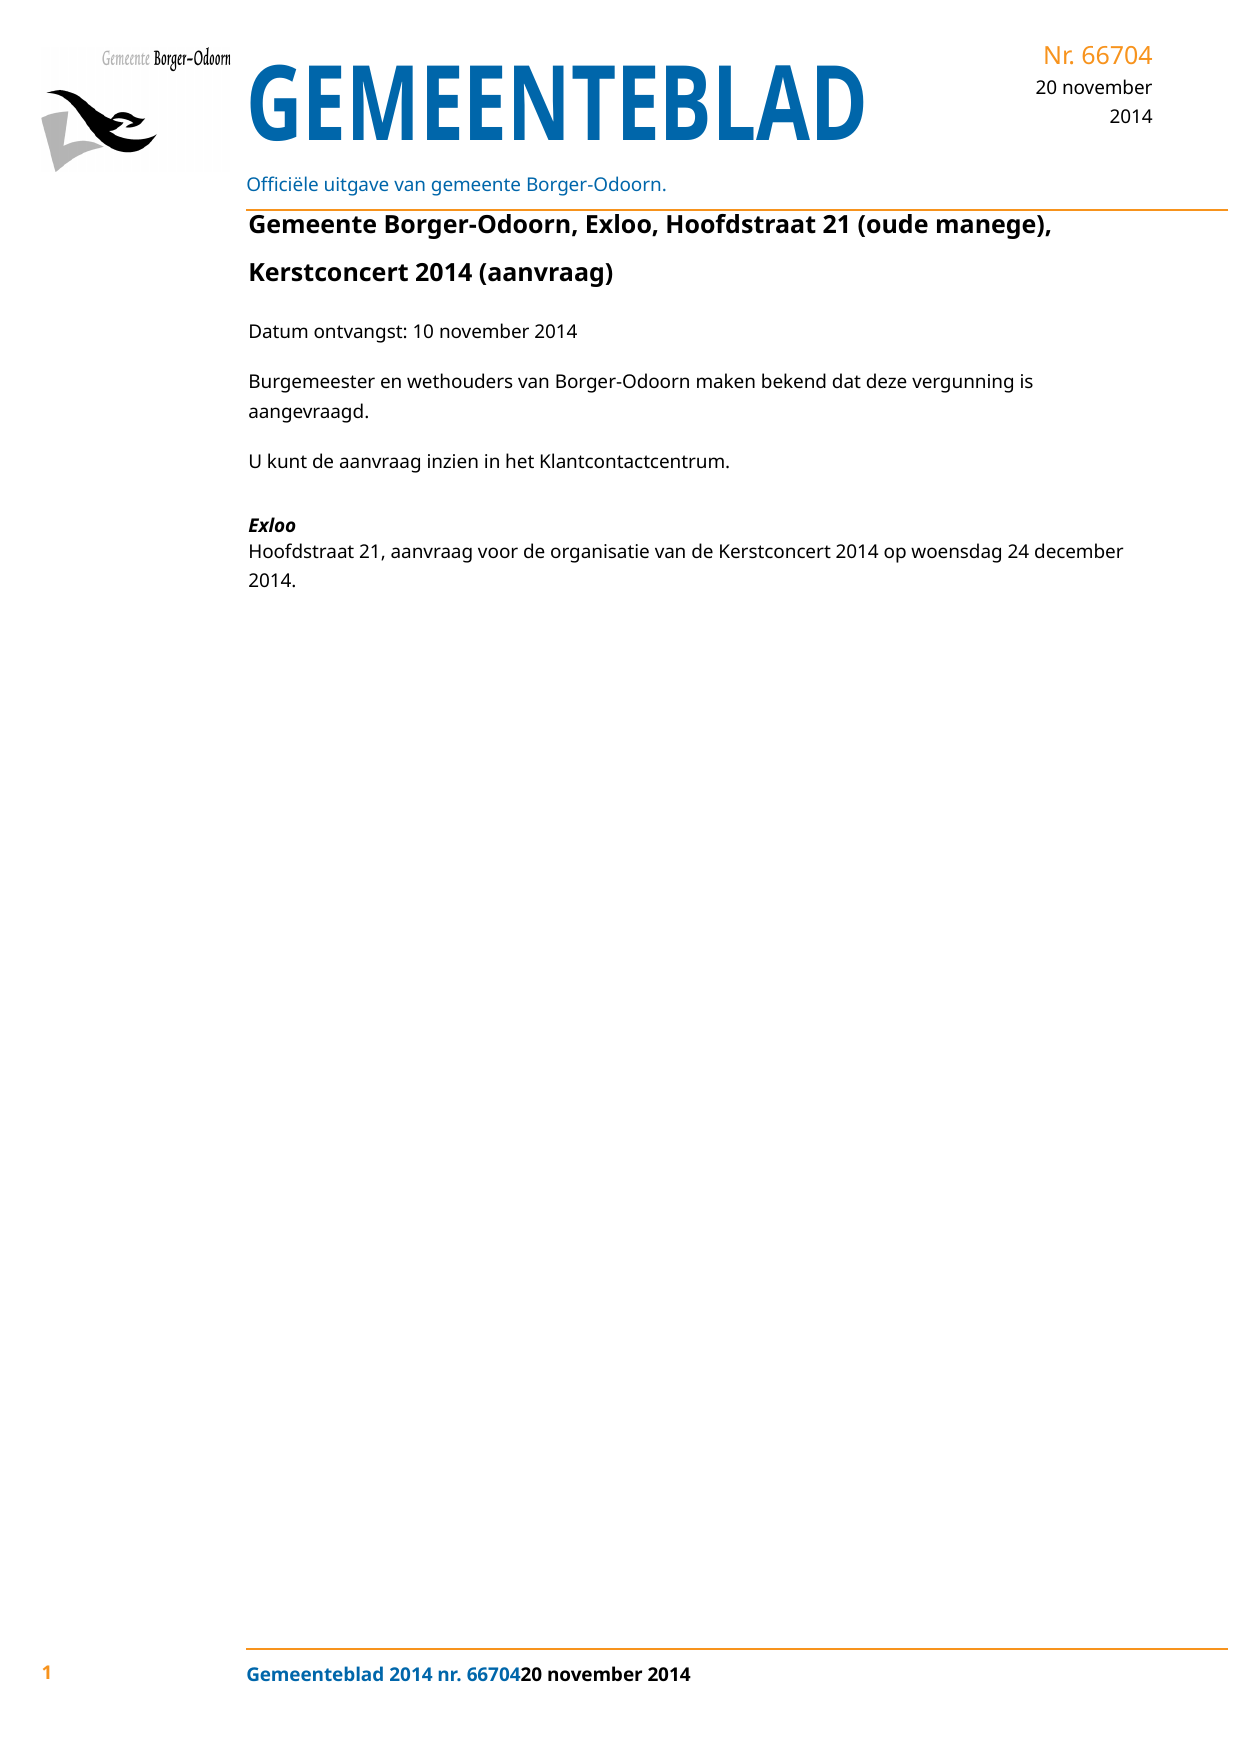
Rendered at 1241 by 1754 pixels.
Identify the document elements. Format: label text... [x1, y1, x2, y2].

text U kunt de aanvraag inzien in het Klantcontactcentrum. [248, 448, 1152, 474]
text Exloo [248, 512, 1152, 538]
text Gemeente Borger-Odoorn, Exloo, Hoofdstraat 21 (oude manege), Kerstconcert 2014 (aanvraag) [248, 211, 1152, 288]
text Burgemeester en wethouders van Borger-Odoorn maken bekend dat deze vergunning is aangevraagd. [248, 368, 1152, 424]
picture [41, 47, 231, 172]
text Datum ontvangst: 10 november 2014 [248, 318, 1152, 344]
text Hoofdstraat 21, aanvraag voor de organisatie van de Kerstconcert 2014 op woensdag 24 december 2014. [248, 538, 1152, 593]
